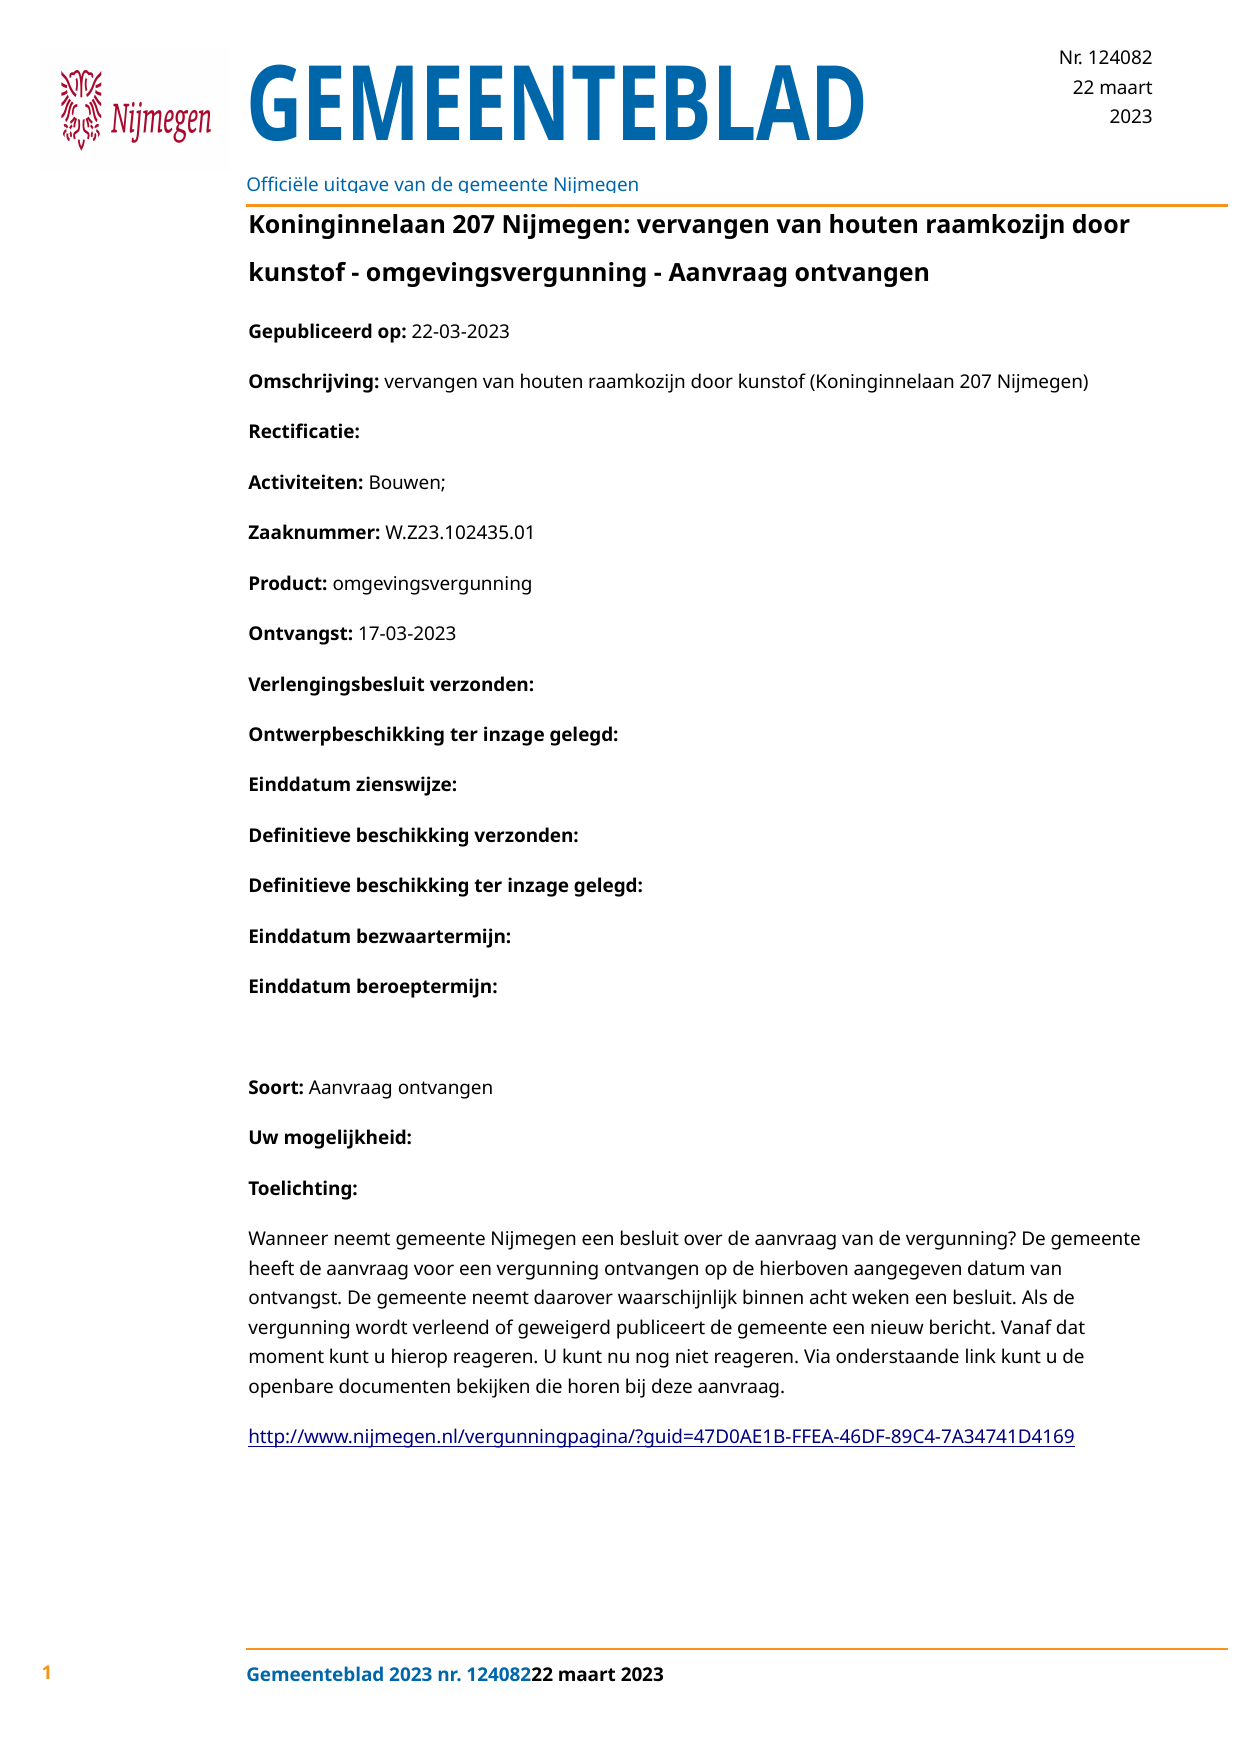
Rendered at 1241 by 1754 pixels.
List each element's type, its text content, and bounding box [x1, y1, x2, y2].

text Definitieve beschikking ter inzage gelegd: [248, 872, 1152, 898]
text Koninginnelaan 207 Nijmegen: vervangen van houten raamkozijn door kunstof - omgevingsvergunning - Aanvraag ontvangen [248, 207, 1152, 288]
text Einddatum zienswijze: [248, 772, 1152, 797]
text Rectificatie: [248, 419, 1152, 444]
picture [41, 47, 231, 172]
text Toelichting: [248, 1175, 1152, 1201]
text Ontwerpbeschikking ter inzage gelegd: [248, 721, 1152, 747]
text Wanneer neemt gemeente Nijmegen een besluit over de aanvraag van de vergunning? De gemeente heeft de aanvraag voor een vergunning ontvangen op de hierboven aangegeven datum van ontvangst. De gemeente neemt daarover waarschijnlijk binnen acht weken een besluit. Als de vergunning wordt verleend of geweigerd publiceert de gemeente een nieuw bericht. Vanaf dat moment kunt u hierop reageren. U kunt nu nog niet reageren. Via onderstaande link kunt u de openbare documenten bekijken die horen bij deze aanvraag. [248, 1225, 1152, 1399]
text Gepubliceerd op: 22-03-2023 [248, 318, 1152, 344]
text Omschrijving: vervangen van houten raamkozijn door kunstof (Koninginnelaan 207 Nijmegen) [248, 368, 1152, 394]
text Soort: Aanvraag ontvangen [248, 1074, 1152, 1100]
text Uw mogelijkheid: [248, 1124, 1152, 1150]
text Activiteiten: Bouwen; [248, 469, 1152, 495]
text Verlengingsbesluit verzonden: [248, 671, 1152, 697]
text Product: omgevingsvergunning [248, 570, 1152, 596]
text Definitieve beschikking verzonden: [248, 822, 1152, 848]
text Ontvangst: 17-03-2023 [248, 620, 1152, 646]
text Zaaknummer: W.Z23.102435.01 [248, 519, 1152, 545]
text Einddatum bezwaartermijn: [248, 923, 1152, 949]
text http://www.nijmegen.nl/vergunningpagina/?guid=47D0AE1B-FFEA-46DF-89C4-7A34741D4169 [248, 1424, 1152, 1449]
text Einddatum beroeptermijn: [248, 973, 1152, 999]
